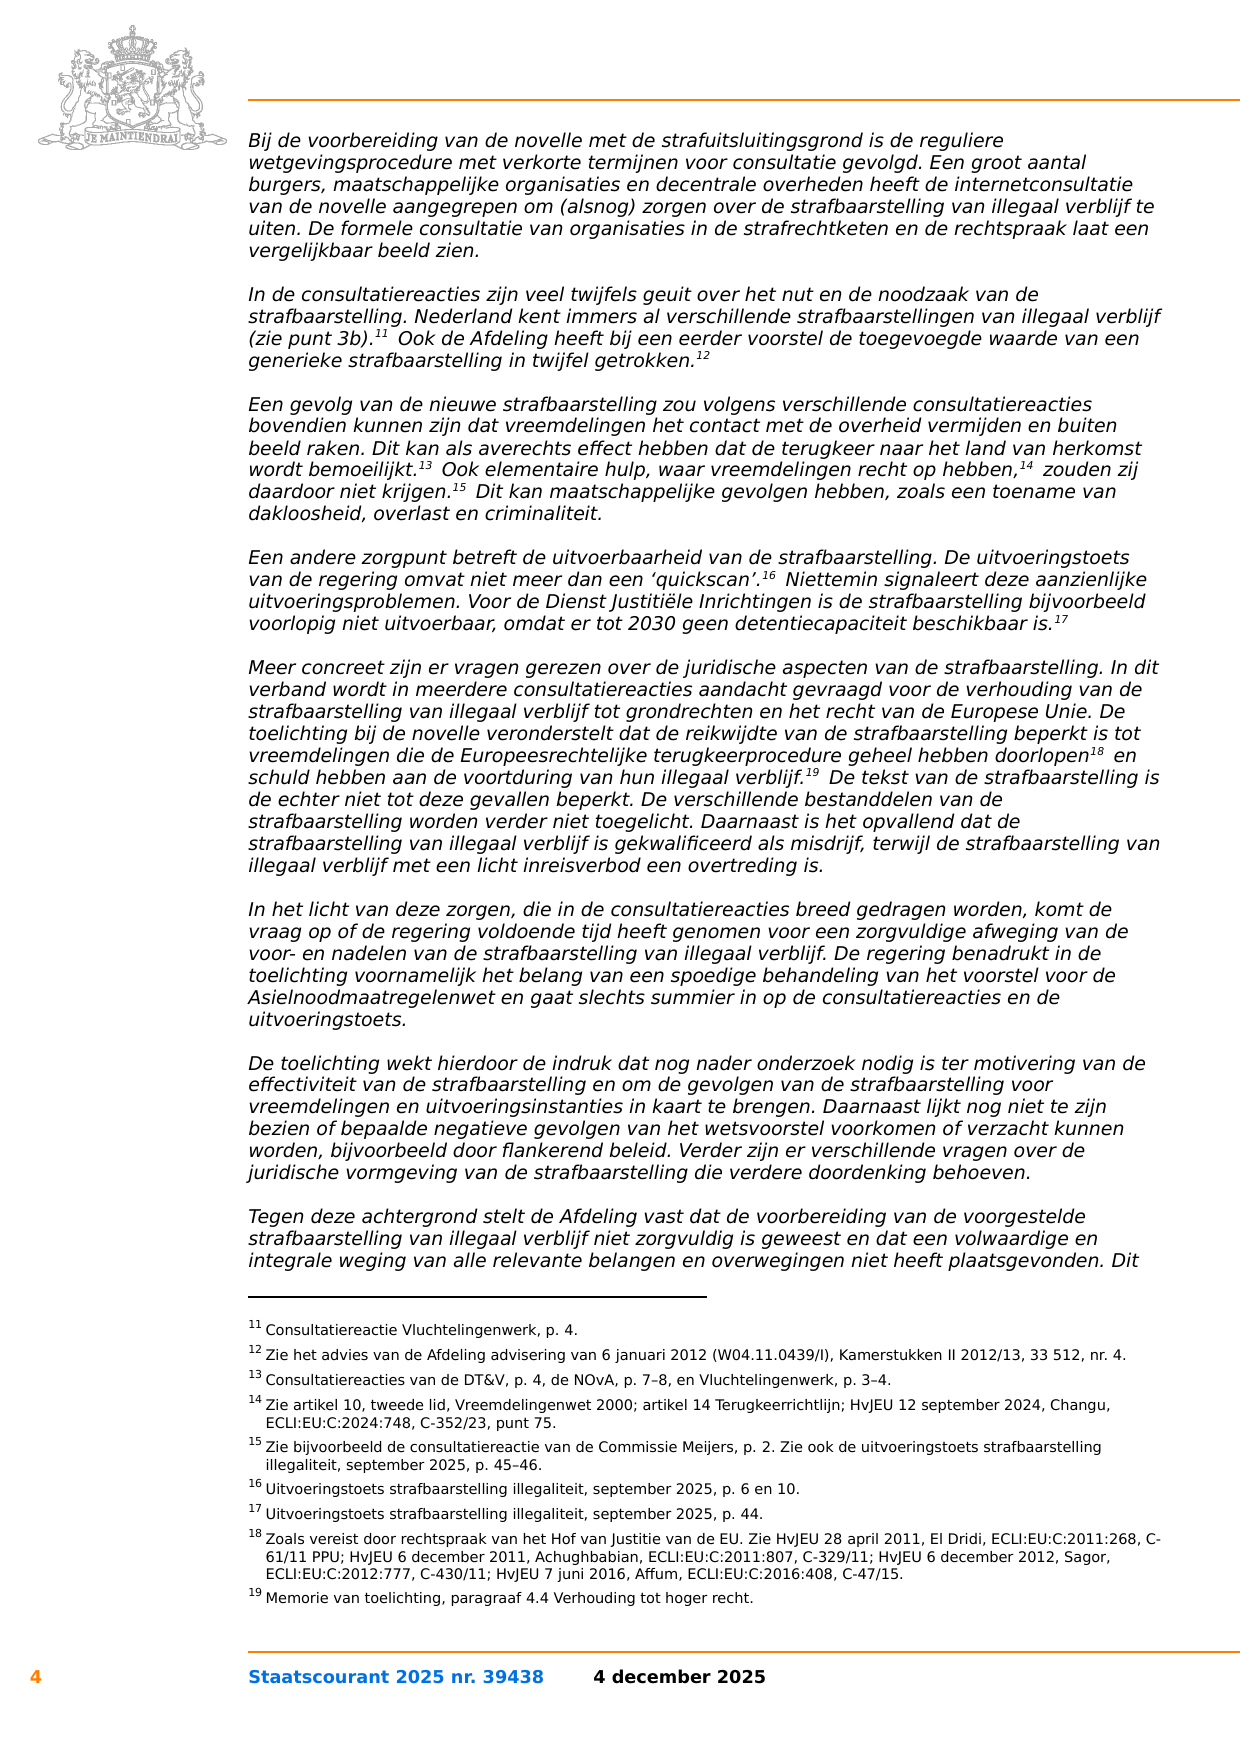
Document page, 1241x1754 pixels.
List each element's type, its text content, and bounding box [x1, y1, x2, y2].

text De toelichting wekt hierdoor de indruk dat nog nader onderzoek nodig is ter motivering van de effectiviteit van de strafbaarstelling en om de gevolgen van de strafbaarstelling voor vreemdelingen en uitvoeringsinstanties in kaart te brengen. Daarnaast lijkt nog niet te zijn bezien of bepaalde negatieve gevolgen van het wetsvoorstel voorkomen of verzacht kunnen worden, bijvoorbeeld door flankerend beleid. Verder zijn er verschillende vragen over de juridische vormgeving van de strafbaarstelling die verdere doordenking behoeven. [248, 1052, 1163, 1184]
text Zoals vereist door rechtspraak van het Hof van Justitie van de EU. Zie HvJEU 28 april 2011, El Dridi, ECLI:EU:C:2011:268, C-61/11 PPU; HvJEU 6 december 2011, Achughbabian, ECLI:EU:C:2011:807, C-329/11; HvJEU 6 december 2012, Sagor, ECLI:EU:C:2012:777, C-430/11; HvJEU 7 juni 2016, Affum, ECLI:EU:C:2016:408, C‑47/15. [248, 1527, 1163, 1583]
text Tegen deze achtergrond stelt de Afdeling vast dat de voorbereiding van de voorgestelde strafbaarstelling van illegaal verblijf niet zorgvuldig is geweest en dat een volwaardige en integrale weging van alle relevante belangen en overwegingen niet heeft plaatsgevonden. Dit [248, 1206, 1163, 1272]
text Zie artikel 10, tweede lid, Vreemdelingenwet 2000; artikel 14 Terugkeerrichtlijn; HvJEU 12 september 2024, Changu, ECLI:EU:C:2024:748, C-352/23, punt 75. [248, 1393, 1163, 1432]
text Consultatiereactie Vluchtelingenwerk, p. 4. [248, 1318, 1163, 1340]
text Zie bijvoorbeeld de consultatiereactie van de Commissie Meijers, p. 2. Zie ook de uitvoeringstoets strafbaarstelling illegaliteit, september 2025, p. 45–46. [248, 1435, 1163, 1474]
text In de consultatiereacties zijn veel twijfels geuit over het nut en de noodzaak van de strafbaarstelling. Nederland kent immers al verschillende strafbaarstellingen van illegaal verblijf (zie punt 3b). Ook de Afdeling heeft bij een eerder voorstel de toegevoegde waarde van een generieke strafbaarstelling in twijfel getrokken. [248, 284, 1163, 372]
text Memorie van toelichting, paragraaf 4.4 Verhouding tot hoger recht. [248, 1586, 1163, 1608]
text Uitvoeringstoets strafbaarstelling illegaliteit, september 2025, p. 44. [248, 1502, 1163, 1524]
text Een andere zorgpunt betreft de uitvoerbaarheid van de strafbaarstelling. De uitvoeringstoets van de regering omvat niet meer dan een ‘quickscan’. Niettemin signaleert deze aanzienlijke uitvoeringsproblemen. Voor de Dienst Justitiële Inrichtingen is de strafbaarstelling bijvoorbeeld voorlopig niet uitvoerbaar, omdat er tot 2030 geen detentiecapaciteit beschikbaar is. [248, 547, 1163, 635]
text Meer concreet zijn er vragen gerezen over de juridische aspecten van de strafbaarstelling. In dit verband wordt in meerdere consultatiereacties aandacht gevraagd voor de verhouding van de strafbaarstelling van illegaal verblijf tot grondrechten en het recht van de Europese Unie. De toelichting bij de novelle veronderstelt dat de reikwijdte van de strafbaarstelling beperkt is tot vreemdelingen die de Europeesrechtelijke terugkeerprocedure geheel hebben doorlopen en schuld hebben aan de voortduring van hun illegaal verblijf. De tekst van de strafbaarstelling is de echter niet tot deze gevallen beperkt. De verschillende bestanddelen van de strafbaarstelling worden verder niet toegelicht. Daarnaast is het opvallend dat de strafbaarstelling van illegaal verblijf is gekwalificeerd als misdrijf, terwijl de strafbaarstelling van illegaal verblijf met een licht inreisverbod een overtreding is. [248, 657, 1163, 877]
text In het licht van deze zorgen, die in de consultatiereacties breed gedragen worden, komt de vraag op of de regering voldoende tijd heeft genomen voor een zorgvuldige afweging van de voor- en nadelen van de strafbaarstelling van illegaal verblijf. De regering benadrukt in de toelichting voornamelijk het belang van een spoedige behandeling van het voorstel voor de Asielnoodmaatregelenwet en gaat slechts summier in op de consultatiereacties en de uitvoeringstoets. [248, 899, 1163, 1031]
text Zie het advies van de Afdeling advisering van 6 januari 2012 (W04.11.0439/I), Kamerstukken II 2012/13, 33 512, nr. 4. [248, 1343, 1163, 1365]
picture [38, 25, 227, 150]
text Bij de voorbereiding van de novelle met de strafuitsluitingsgrond is de reguliere wetgevingsprocedure met verkorte termijnen voor consultatie gevolgd. Een groot aantal burgers, maatschappelijke organisaties en decentrale overheden heeft de internetconsultatie van de novelle aangegrepen om (alsnog) zorgen over de strafbaarstelling van illegaal verblijf te uiten. De formele consultatie van organisaties in de strafrechtketen en de rechtspraak laat een vergelijkbaar beeld zien. [248, 130, 1163, 262]
text Consultatiereacties van de DT&V, p. 4, de NOvA, p. 7–8, en Vluchtelingenwerk, p. 3–4. [248, 1368, 1163, 1390]
text Uitvoeringstoets strafbaarstelling illegaliteit, september 2025, p. 6 en 10. [248, 1477, 1163, 1499]
text Een gevolg van de nieuwe strafbaarstelling zou volgens verschillende consultatiereacties bovendien kunnen zijn dat vreemdelingen het contact met de overheid vermijden en buiten beeld raken. Dit kan als averechts effect hebben dat de terugkeer naar het land van herkomst wordt bemoeilijkt. Ook elementaire hulp, waar vreemdelingen recht op hebben, zouden zij daardoor niet krijgen. Dit kan maatschappelijke gevolgen hebben, zoals een toename van dakloosheid, overlast en criminaliteit. [248, 393, 1163, 525]
